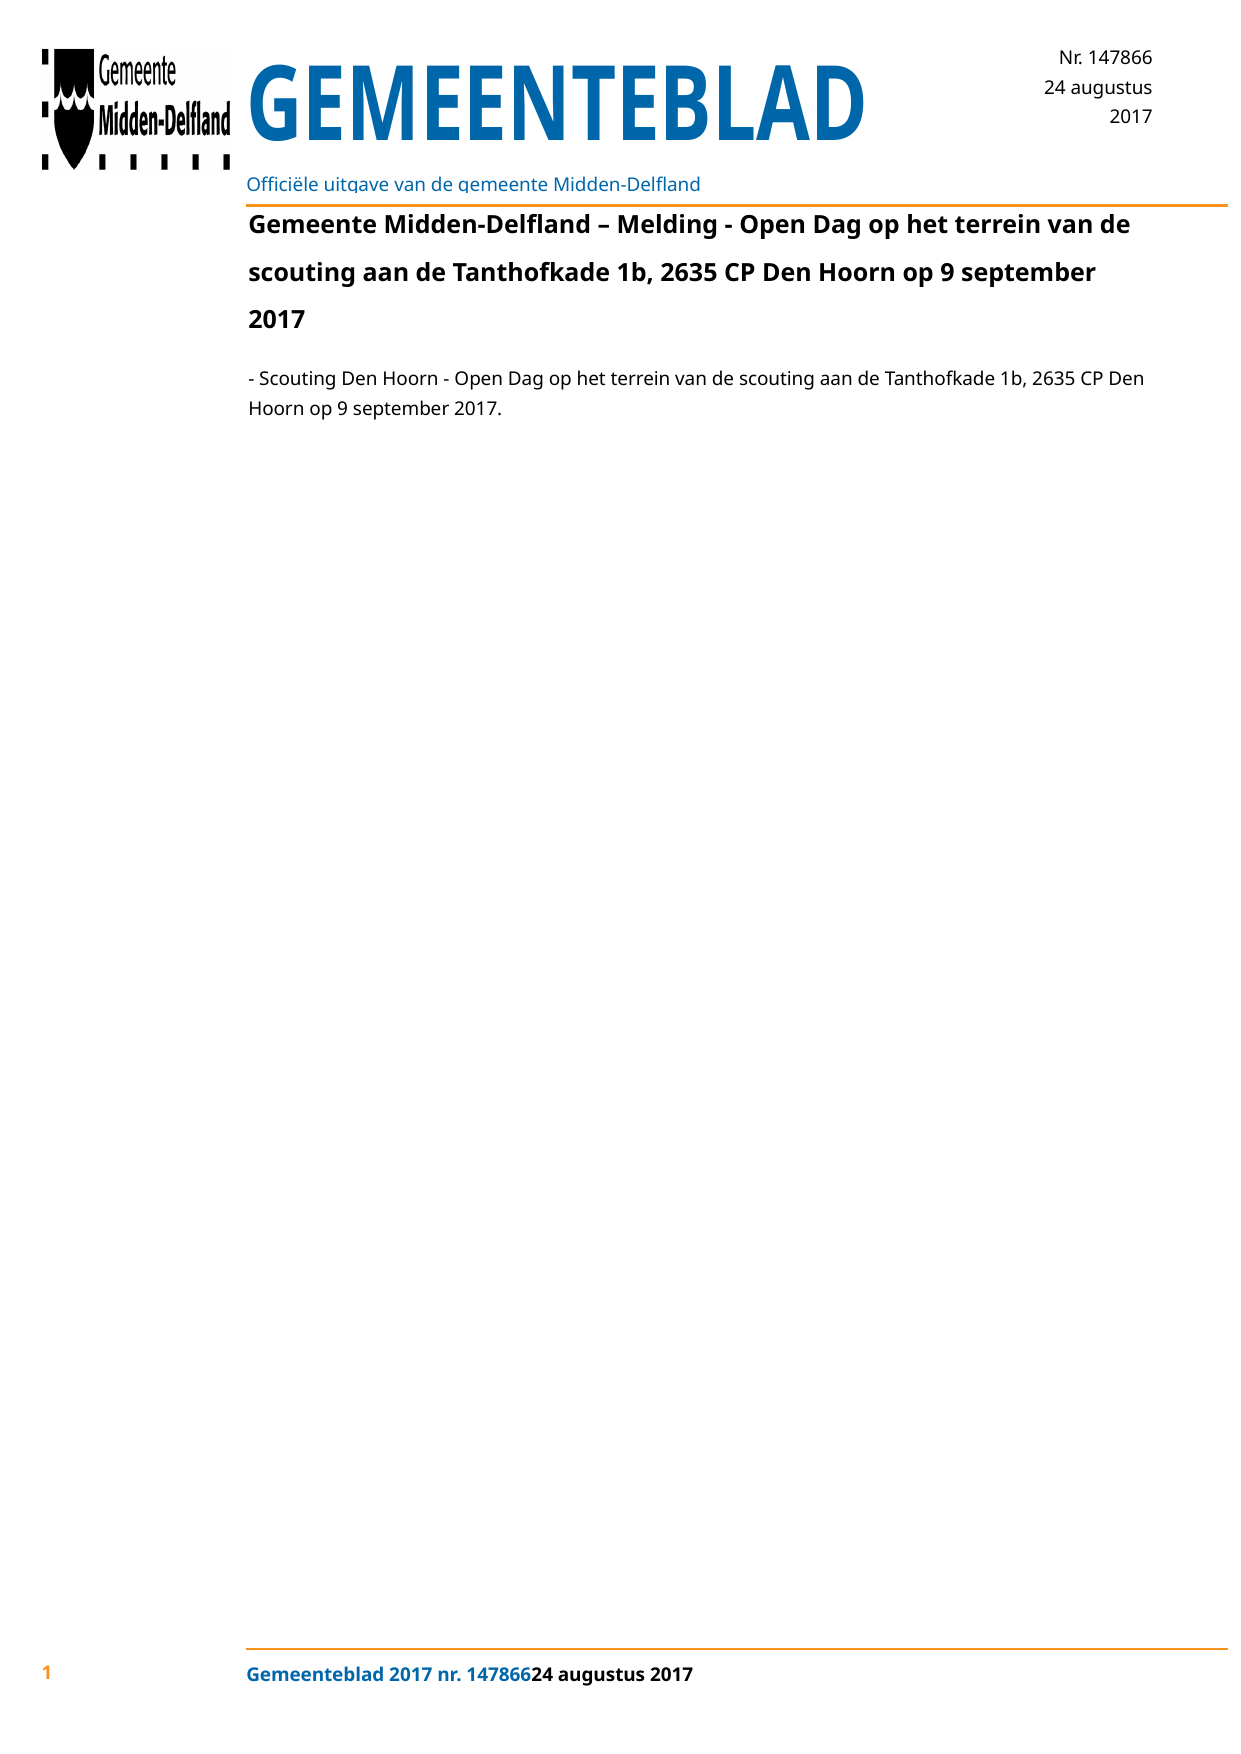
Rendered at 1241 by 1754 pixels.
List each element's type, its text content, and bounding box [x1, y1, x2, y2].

text - Scouting Den Hoorn - Open Dag op het terrein van de scouting aan de Tanthofkade 1b, 2635 CP Den Hoorn op 9 september 2017. [248, 366, 1152, 421]
text Gemeente Midden-Delfland – Melding - Open Dag op het terrein van de scouting aan de Tanthofkade 1b, 2635 CP Den Hoorn op 9 september 2017 [248, 207, 1152, 336]
picture [41, 47, 231, 172]
